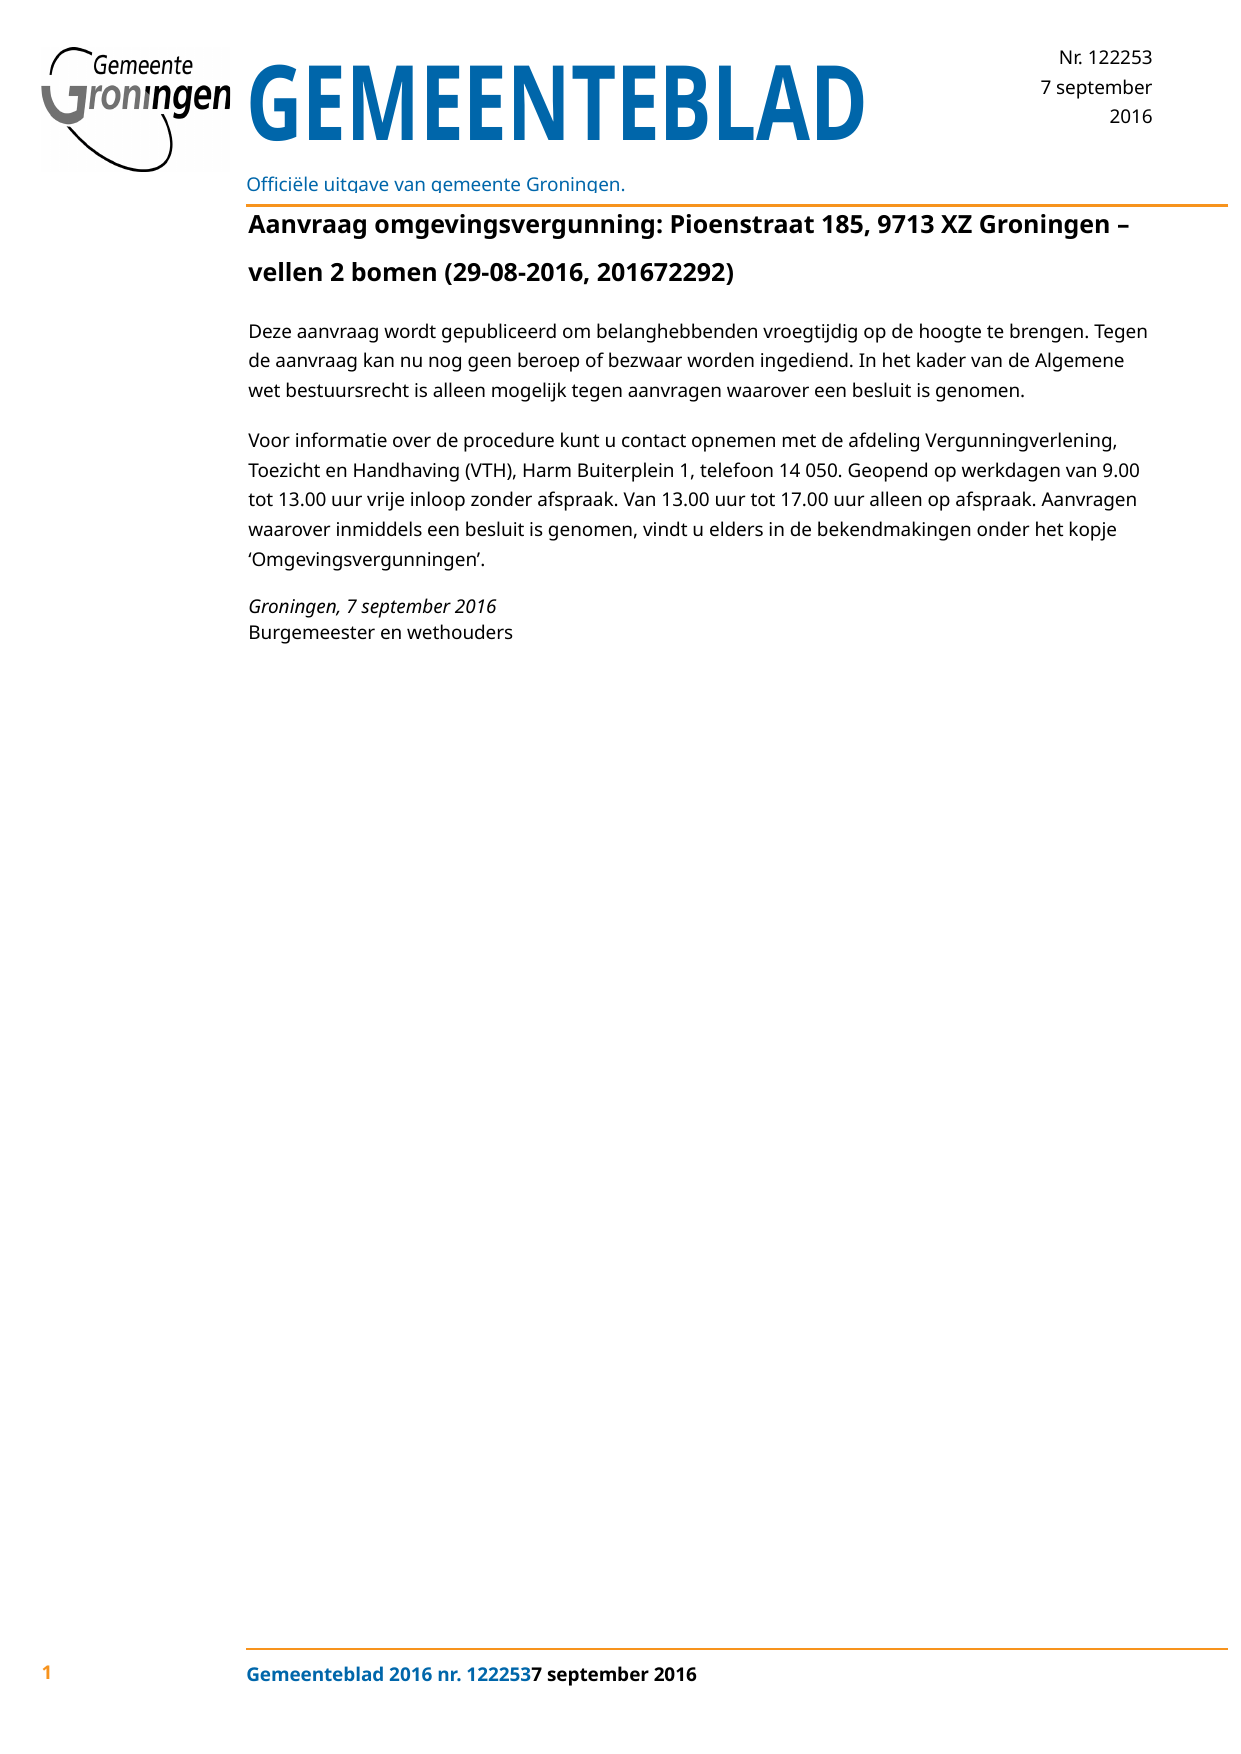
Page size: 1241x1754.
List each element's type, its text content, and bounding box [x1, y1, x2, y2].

picture [41, 47, 231, 172]
text Aanvraag omgevingsvergunning: Pioenstraat 185, 9713 XZ Groningen – vellen 2 bomen (29-08-2016, 201672292) [248, 207, 1152, 288]
text Burgemeester en wethouders [248, 619, 1152, 645]
text Deze aanvraag wordt gepubliceerd om belanghebbenden vroegtijdig op de hoogte te brengen. Tegen de aanvraag kan nu nog geen beroep of bezwaar worden ingediend. In het kader van de Algemene wet bestuursrecht is alleen mogelijk tegen aanvragen waarover een besluit is genomen. [248, 318, 1152, 403]
text Groningen, 7 september 2016 [248, 594, 1152, 619]
text Voor informatie over de procedure kunt u contact opnemen met de afdeling Vergunningverlening, Toezicht en Handhaving (VTH), Harm Buiterplein 1, telefoon 14 050. Geopend op werkdagen van 9.00 tot 13.00 uur vrije inloop zonder afspraak. Van 13.00 uur tot 17.00 uur alleen op afspraak. Aanvragen waarover inmiddels een besluit is genomen, vindt u elders in de bekendmakingen onder het kopje ‘Omgevingsvergunningen’. [248, 427, 1152, 572]
